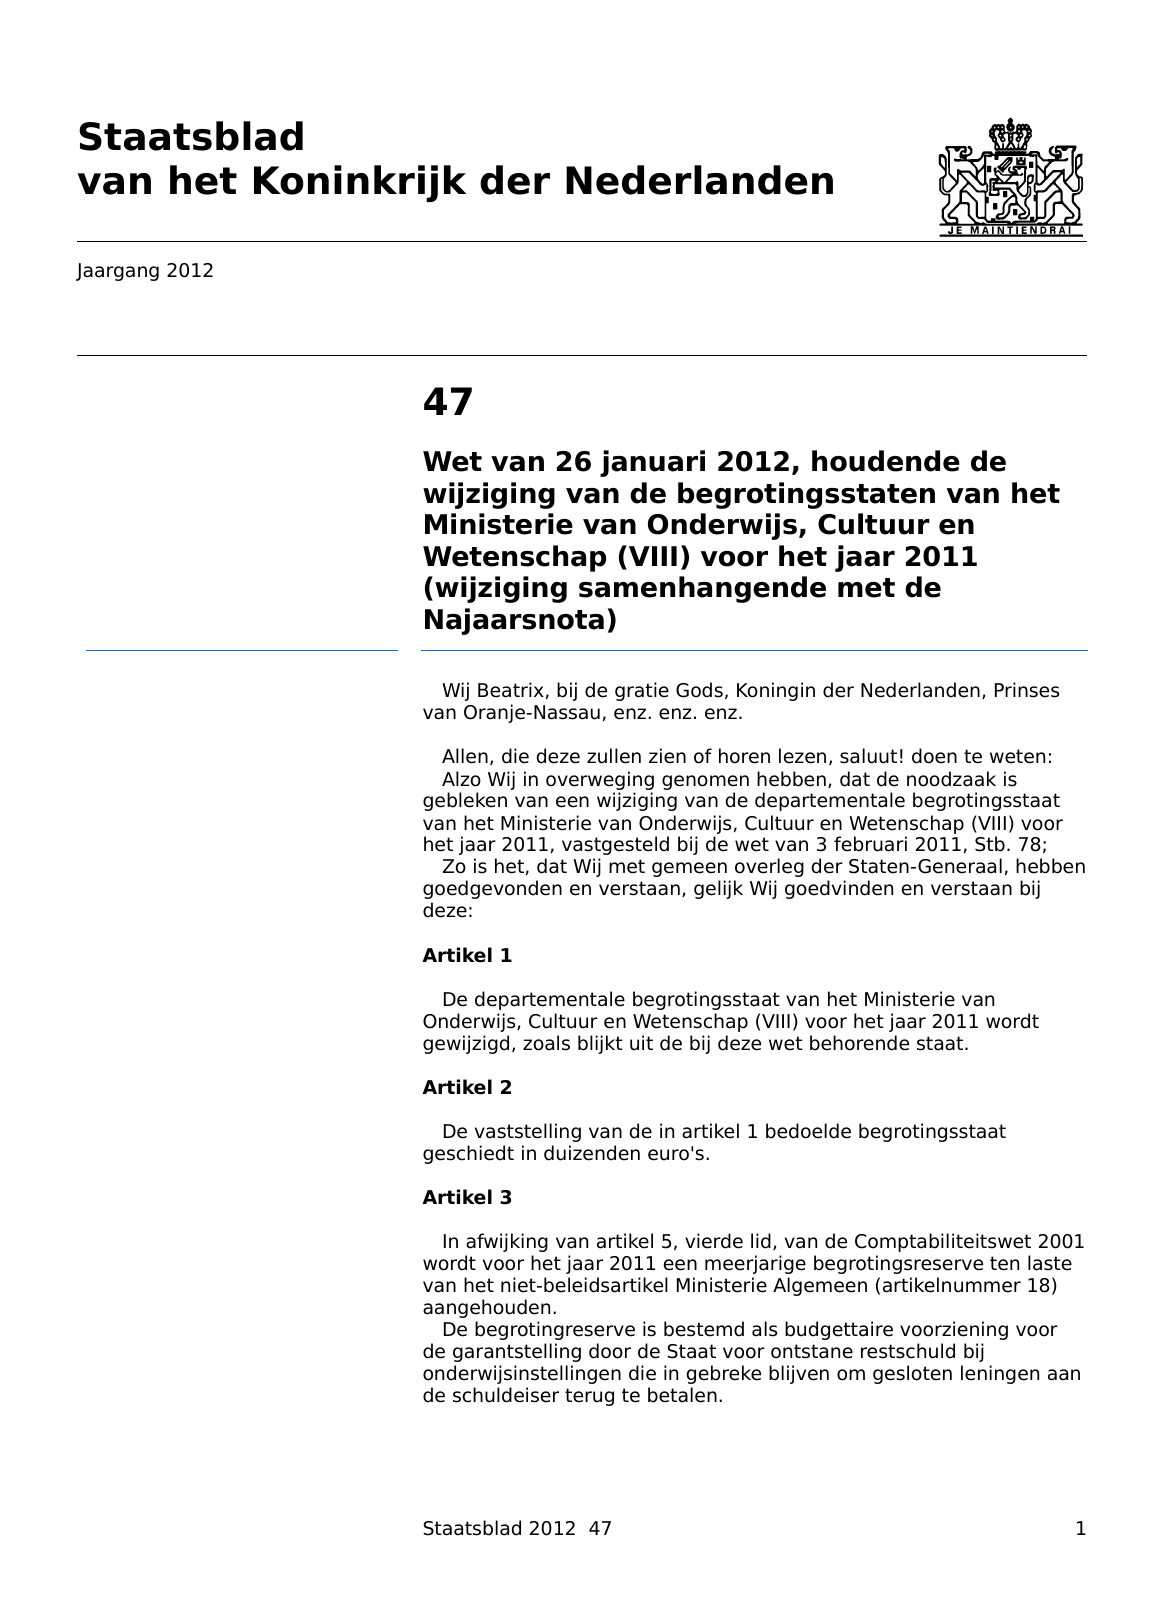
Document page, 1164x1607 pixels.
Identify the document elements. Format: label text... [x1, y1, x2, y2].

text Allen, die deze zullen zien of horen lezen, saluut! doen te weten: [422, 746, 1087, 768]
table_header [886, 100, 1087, 241]
text Wet van 26 januari 2012, houdende de wijziging van de begrotingsstaten van het Ministerie van Onderwijs, Cultuur en Wetenschap (VIII) voor het jaar 2011 (wijziging samenhangende met de Najaarsnota) [422, 447, 1087, 636]
text De departementale begrotingsstaat van het Ministerie van Onderwijs, Cultuur en Wetenschap (VIII) voor het jaar 2011 wordt gewijzigd, zoals blijkt uit de bij deze wet behorende staat. [422, 989, 1087, 1054]
text Alzo Wij in overweging genomen hebben, dat de noodzaak is gebleken van een wijziging van de departementale begrotingsstaat van het Ministerie van Onderwijs, Cultuur en Wetenschap (VIII) voor het jaar 2011, vastgesteld bij de wet van 3 februari 2011, Stb. 78; [422, 768, 1087, 856]
picture [936, 115, 1087, 240]
text De begrotingreserve is bestemd als budgettaire voorziening voor de garantstelling door de Staat voor ontstane restschuld bij onderwijsinstellingen die in gebreke blijven om gesloten leningen aan de schuldeiser terug te betalen. [422, 1319, 1087, 1407]
text In afwijking van artikel 5, vierde lid, van de Comptabiliteitswet 2001 wordt voor het jaar 2011 een meerjarige begrotingsreserve ten laste van het niet-beleidsartikel Ministerie Algemeen (artikelnummer 18) aangehouden. [422, 1231, 1087, 1319]
table_header Staatsblad van het Koninkrijk der Nederlanden [77, 100, 886, 241]
text Zo is het, dat Wij met gemeen overleg der Staten-Generaal, hebben goedgevonden en verstaan, gelijk Wij goedvinden en verstaan bij deze: [422, 856, 1087, 922]
subtitle Artikel 1 [422, 944, 1087, 966]
subtitle Artikel 3 [422, 1187, 1087, 1209]
subtitle Artikel 2 [422, 1077, 1087, 1099]
table_cell Jaargang 2012 [77, 242, 1087, 355]
subtitle 47 [422, 381, 1087, 424]
text Wij Beatrix, bij de gratie Gods, Koningin der Nederlanden, Prinses van Oranje-Nassau, enz. enz. enz. [422, 680, 1087, 724]
text De vaststelling van de in artikel 1 bedoelde begrotingsstaat geschiedt in duizenden euro's. [422, 1121, 1087, 1165]
